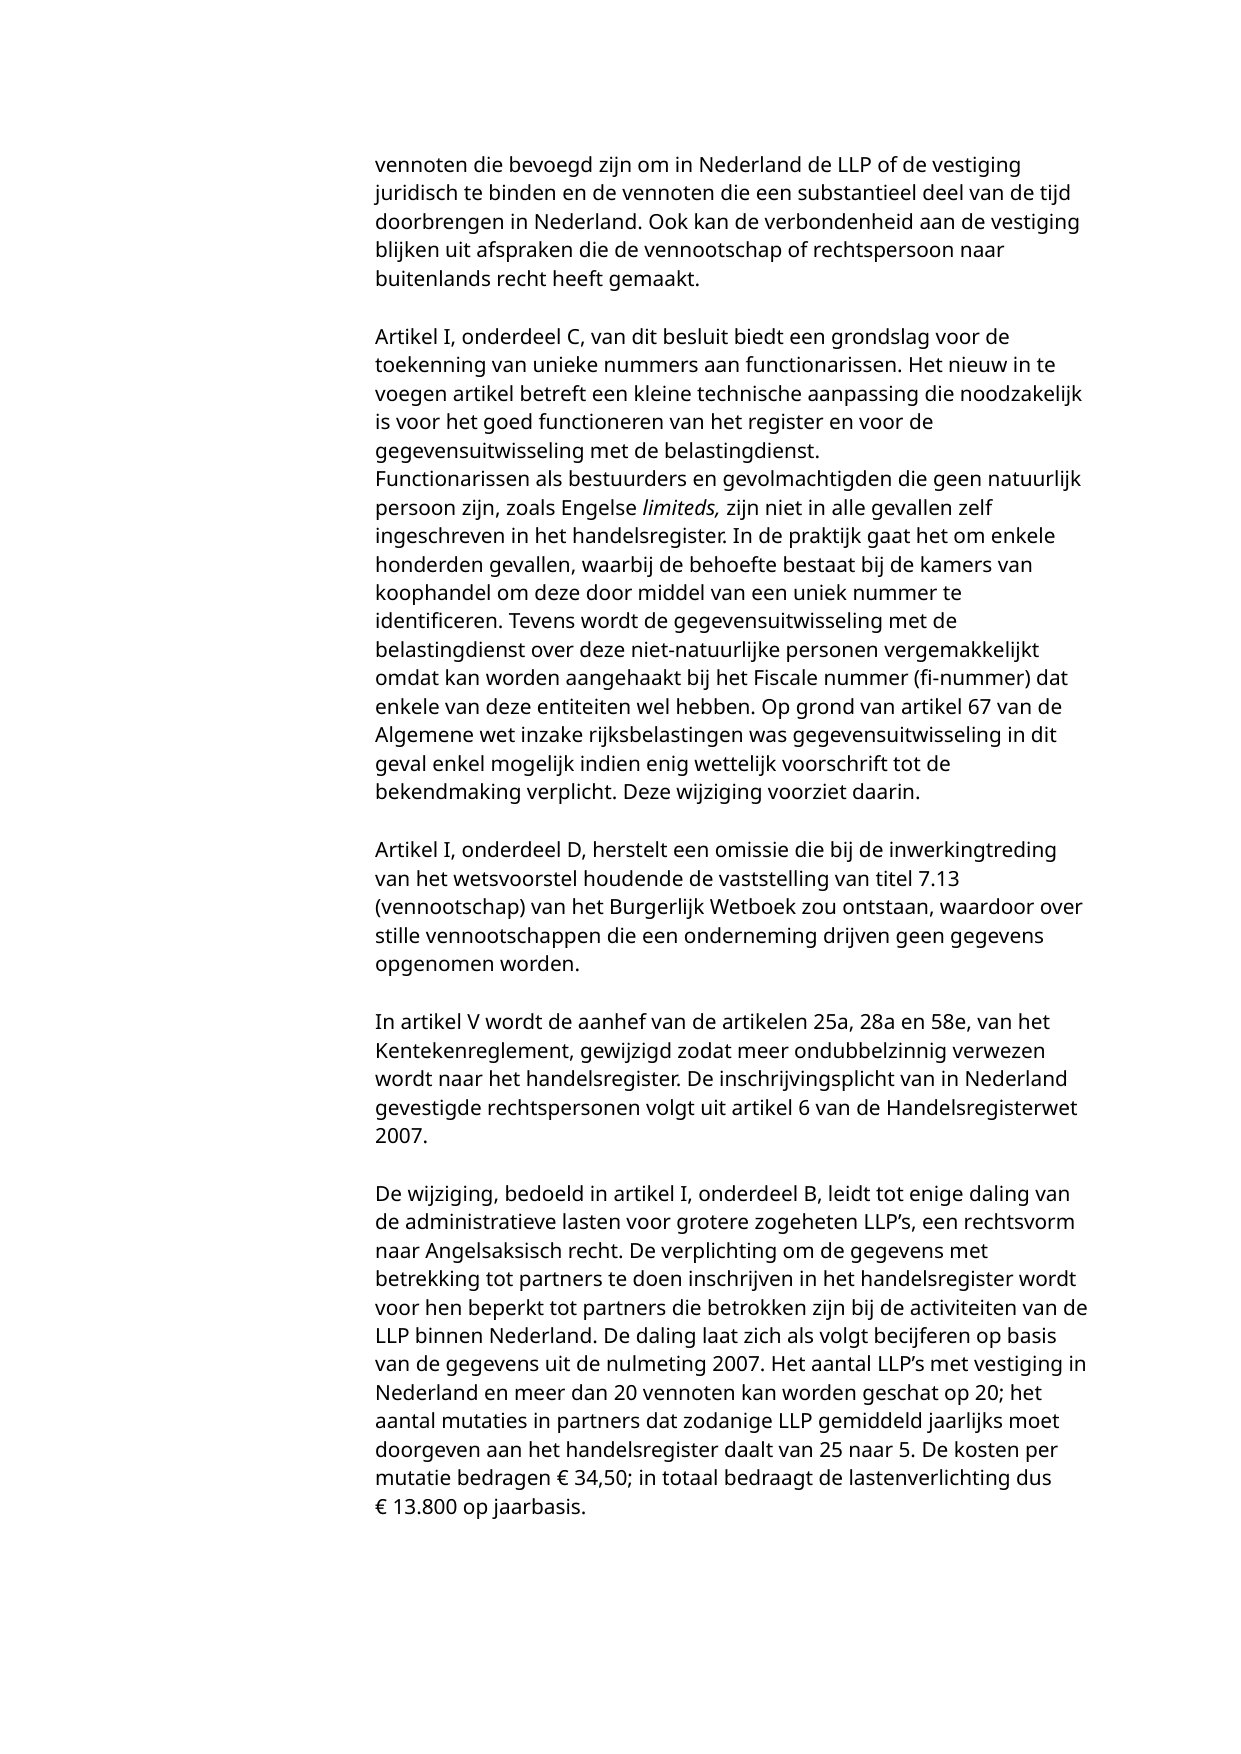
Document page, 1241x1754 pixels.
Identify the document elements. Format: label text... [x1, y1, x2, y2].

text De wijziging, bedoeld in artikel I, onderdeel B, leidt tot enige daling van de administratieve lasten voor grotere zogeheten LLP’s, een rechtsvorm naar Angelsaksisch recht. De verplichting om de gegevens met betrekking tot partners te doen inschrijven in het handelsregister wordt voor hen beperkt tot partners die betrokken zijn bij de activiteiten van de LLP binnen Nederland. De daling laat zich als volgt becijferen op basis van de gegevens uit de nulmeting 2007. Het aantal LLP’s met vestiging in Nederland en meer dan 20 vennoten kan worden geschat op 20; het aantal mutaties in partners dat zodanige LLP gemiddeld jaarlijks moet doorgeven aan het handelsregister daalt van 25 naar 5. De kosten per mutatie bedragen € 34,50; in totaal bedraagt de lastenverlichting dus € 13.800 op jaarbasis. [375, 1179, 1090, 1520]
text In artikel V wordt de aanhef van de artikelen 25a, 28a en 58e, van het Kentekenreglement, gewijzigd zodat meer ondubbelzinnig verwezen wordt naar het handelsregister. De inschrijvingsplicht van in Nederland gevestigde rechtspersonen volgt uit artikel 6 van de Handelsregisterwet 2007. [375, 1007, 1090, 1149]
text Artikel I, onderdeel C, van dit besluit biedt een grondslag voor de toekenning van unieke nummers aan functionarissen. Het nieuw in te voegen artikel betreft een kleine technische aanpassing die noodzakelijk is voor het goed functioneren van het register en voor de gegevensuitwisseling met de belastingdienst. [375, 322, 1090, 464]
text vennoten die bevoegd zijn om in Nederland de LLP of de vestiging juridisch te binden en de vennoten die een substantieel deel van de tijd doorbrengen in Nederland. Ook kan de verbondenheid aan de vestiging blijken uit afspraken die de vennootschap of rechtspersoon naar buitenlands recht heeft gemaakt. [375, 150, 1090, 292]
text Artikel I, onderdeel D, herstelt een omissie die bij de inwerkingtreding van het wetsvoorstel houdende de vaststelling van titel 7.13 (vennootschap) van het Burgerlijk Wetboek zou ontstaan, waardoor over stille vennootschappen die een onderneming drijven geen gegevens opgenomen worden. [375, 836, 1090, 978]
text Functionarissen als bestuurders en gevolmachtigden die geen natuurlijk persoon zijn, zoals Engelse limiteds, zijn niet in alle gevallen zelf ingeschreven in het handelsregister. In de praktijk gaat het om enkele honderden gevallen, waarbij de behoefte bestaat bij de kamers van koophandel om deze door middel van een uniek nummer te identificeren. Tevens wordt de gegevensuitwisseling met de belastingdienst over deze niet-natuurlijke personen vergemakkelijkt omdat kan worden aangehaakt bij het Fiscale nummer (fi-nummer) dat enkele van deze entiteiten wel hebben. Op grond van artikel 67 van de Algemene wet inzake rijksbelastingen was gegevensuitwisseling in dit geval enkel mogelijk indien enig wettelijk voorschrift tot de bekendmaking verplicht. Deze wijziging voorziet daarin. [375, 464, 1090, 806]
